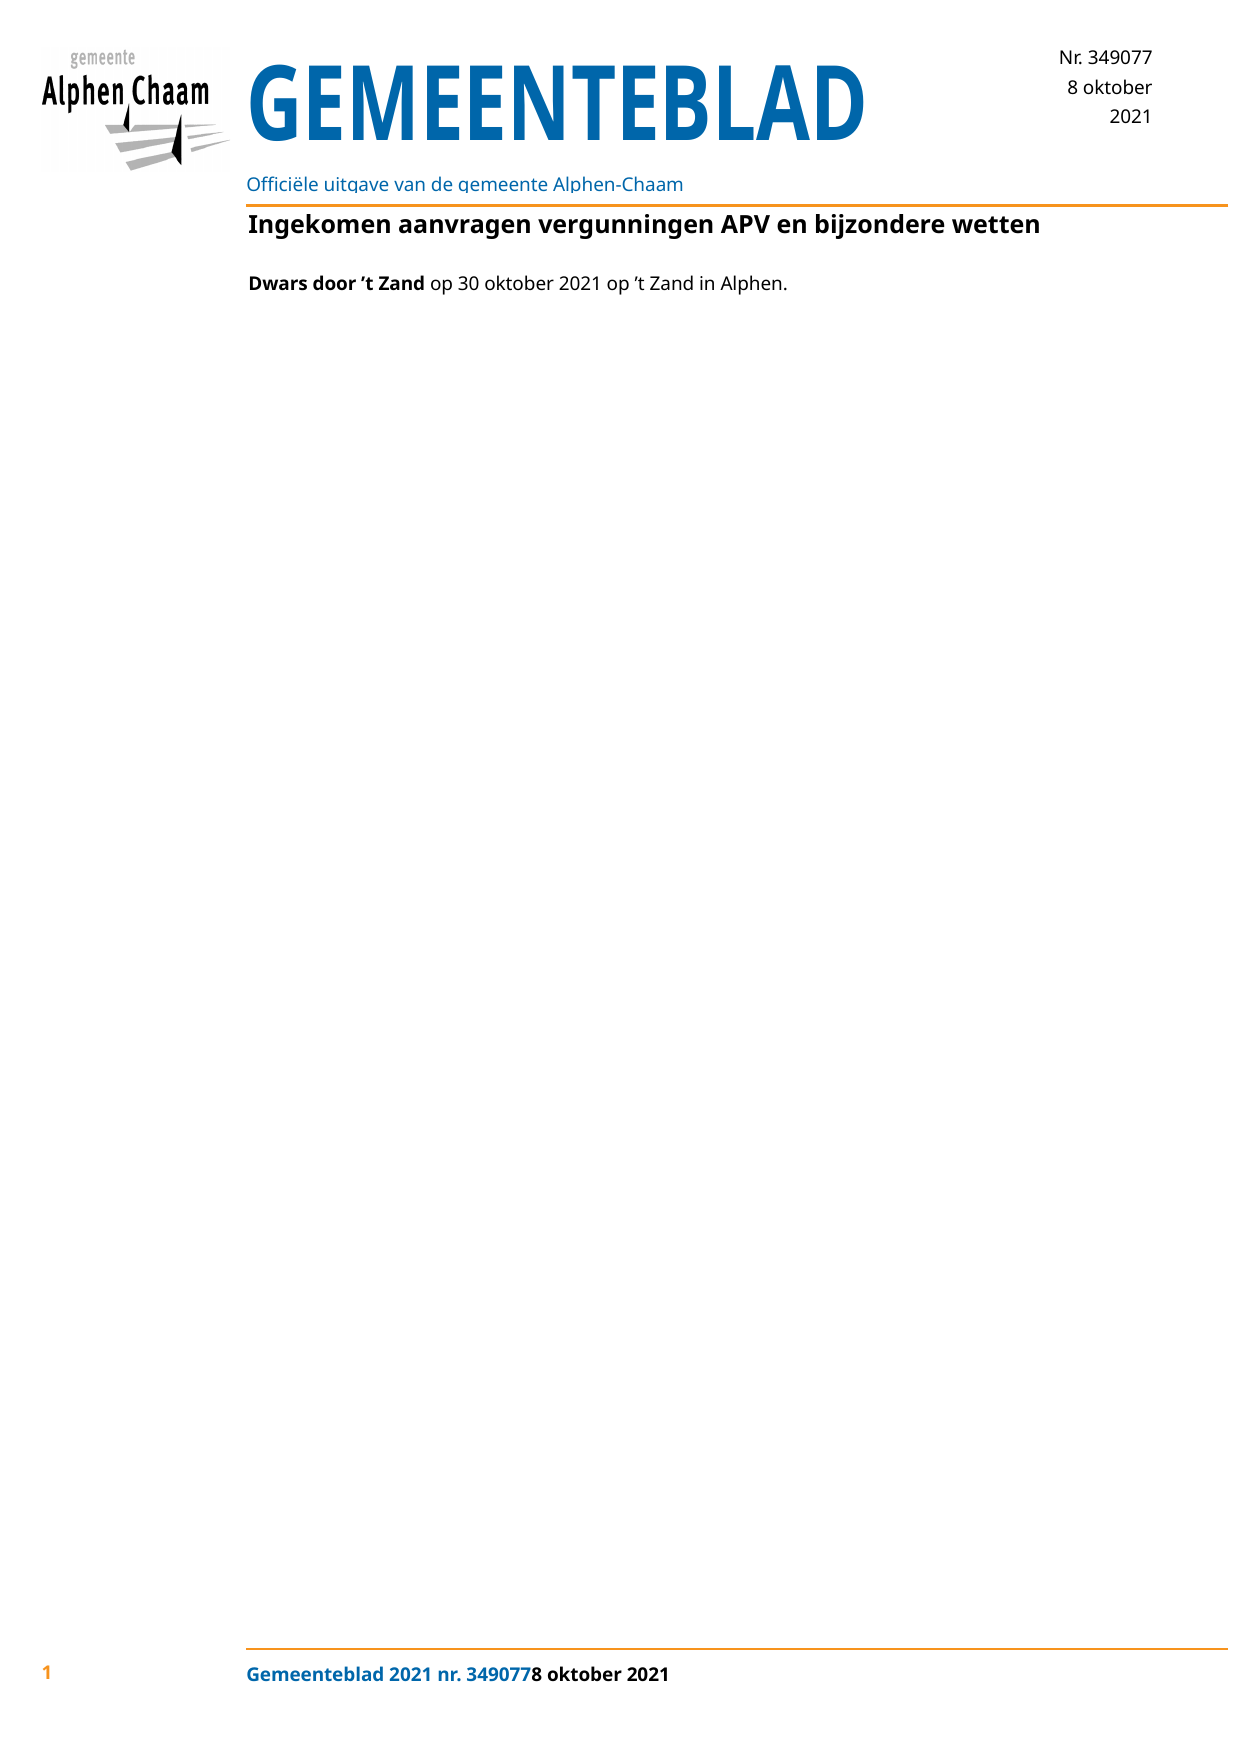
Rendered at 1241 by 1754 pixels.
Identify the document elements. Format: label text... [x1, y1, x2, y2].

picture [41, 47, 231, 172]
text Dwars door ’t Zand op 30 oktober 2021 op ’t Zand in Alphen. [248, 270, 1152, 296]
text Ingekomen aanvragen vergunningen APV en bijzondere wetten [248, 207, 1152, 241]
